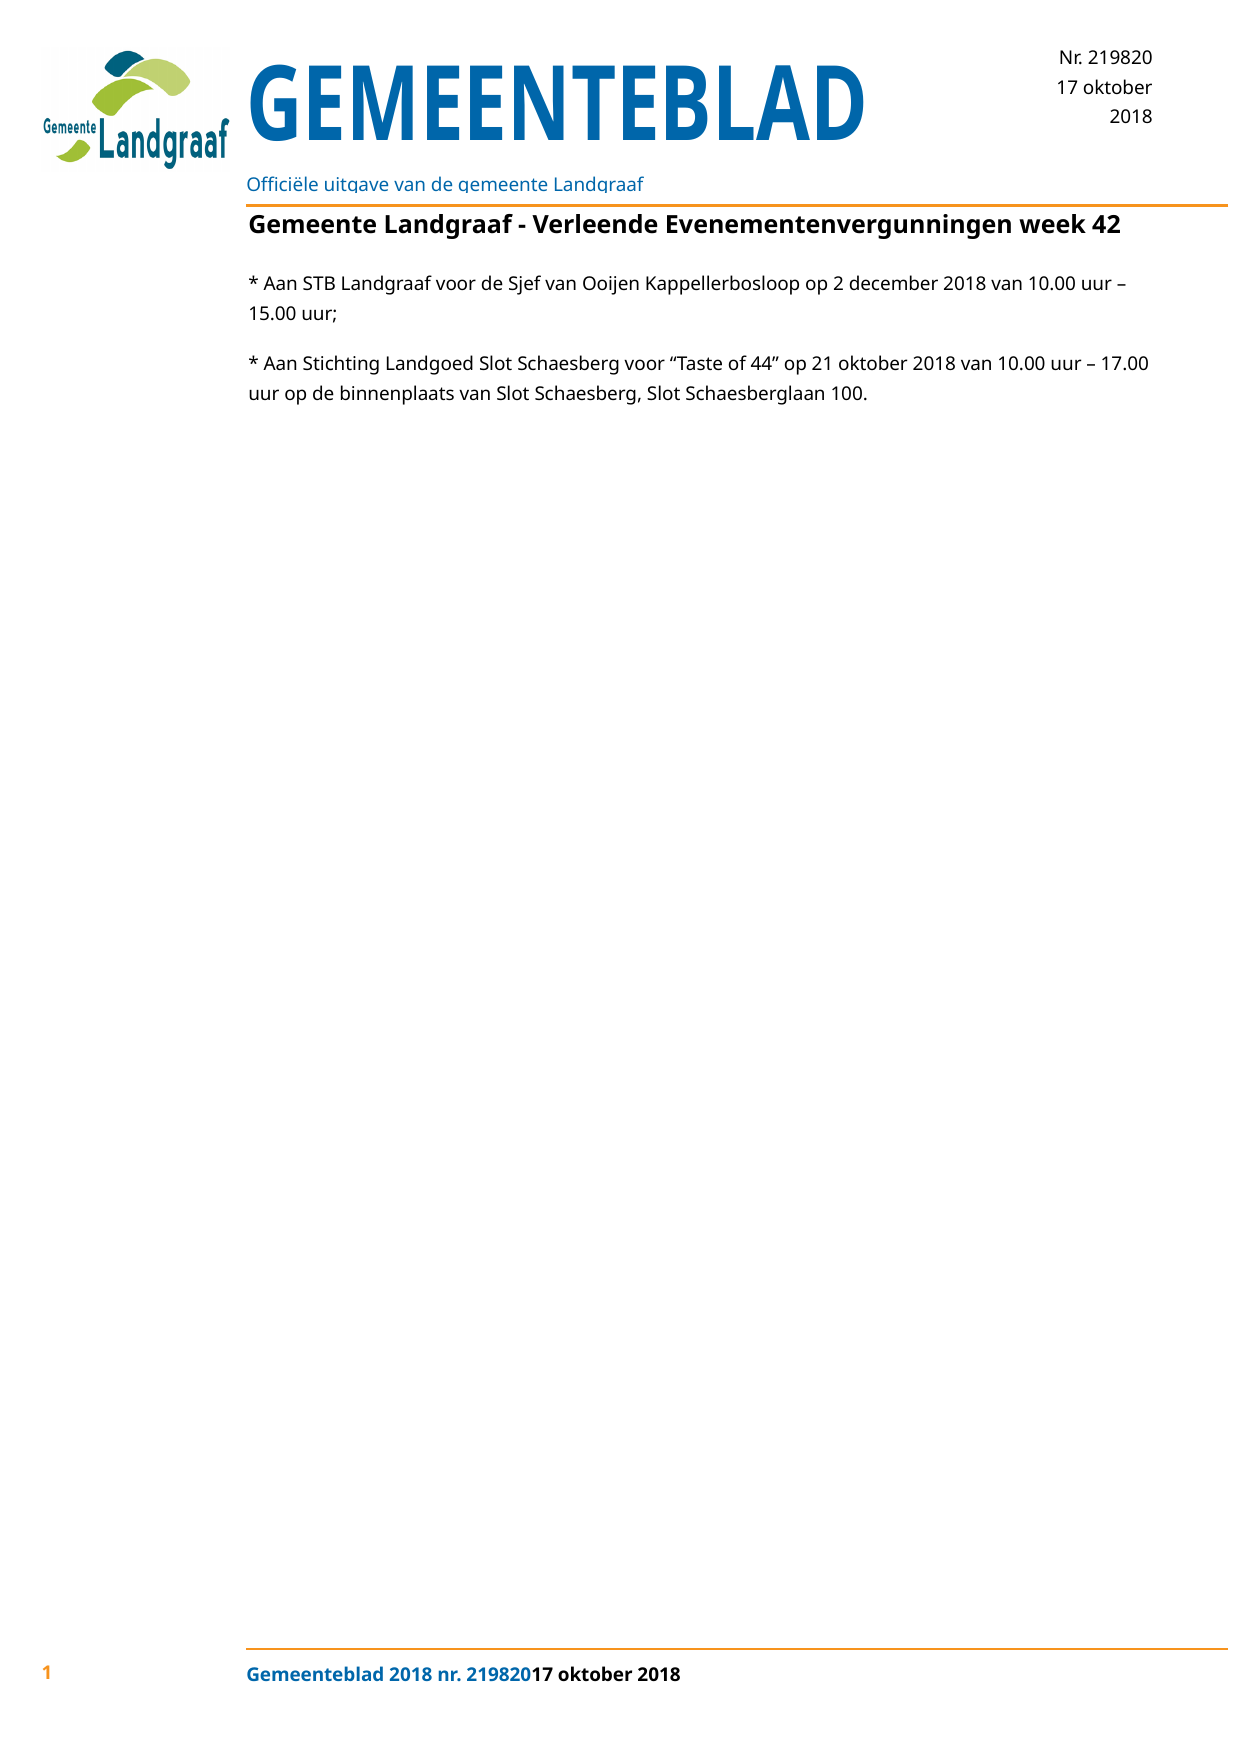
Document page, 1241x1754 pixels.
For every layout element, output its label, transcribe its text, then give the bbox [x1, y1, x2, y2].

text Gemeente Landgraaf - Verleende Evenementenvergunningen week 42 [248, 207, 1152, 241]
picture [41, 47, 231, 172]
text * Aan STB Landgraaf voor de Sjef van Ooijen Kappellerbosloop op 2 december 2018 van 10.00 uur – 15.00 uur; [248, 270, 1152, 326]
text * Aan Stichting Landgoed Slot Schaesberg voor “Taste of 44” op 21 oktober 2018 van 10.00 uur – 17.00 uur op de binnenplaats van Slot Schaesberg, Slot Schaesberglaan 100. [248, 350, 1152, 406]
